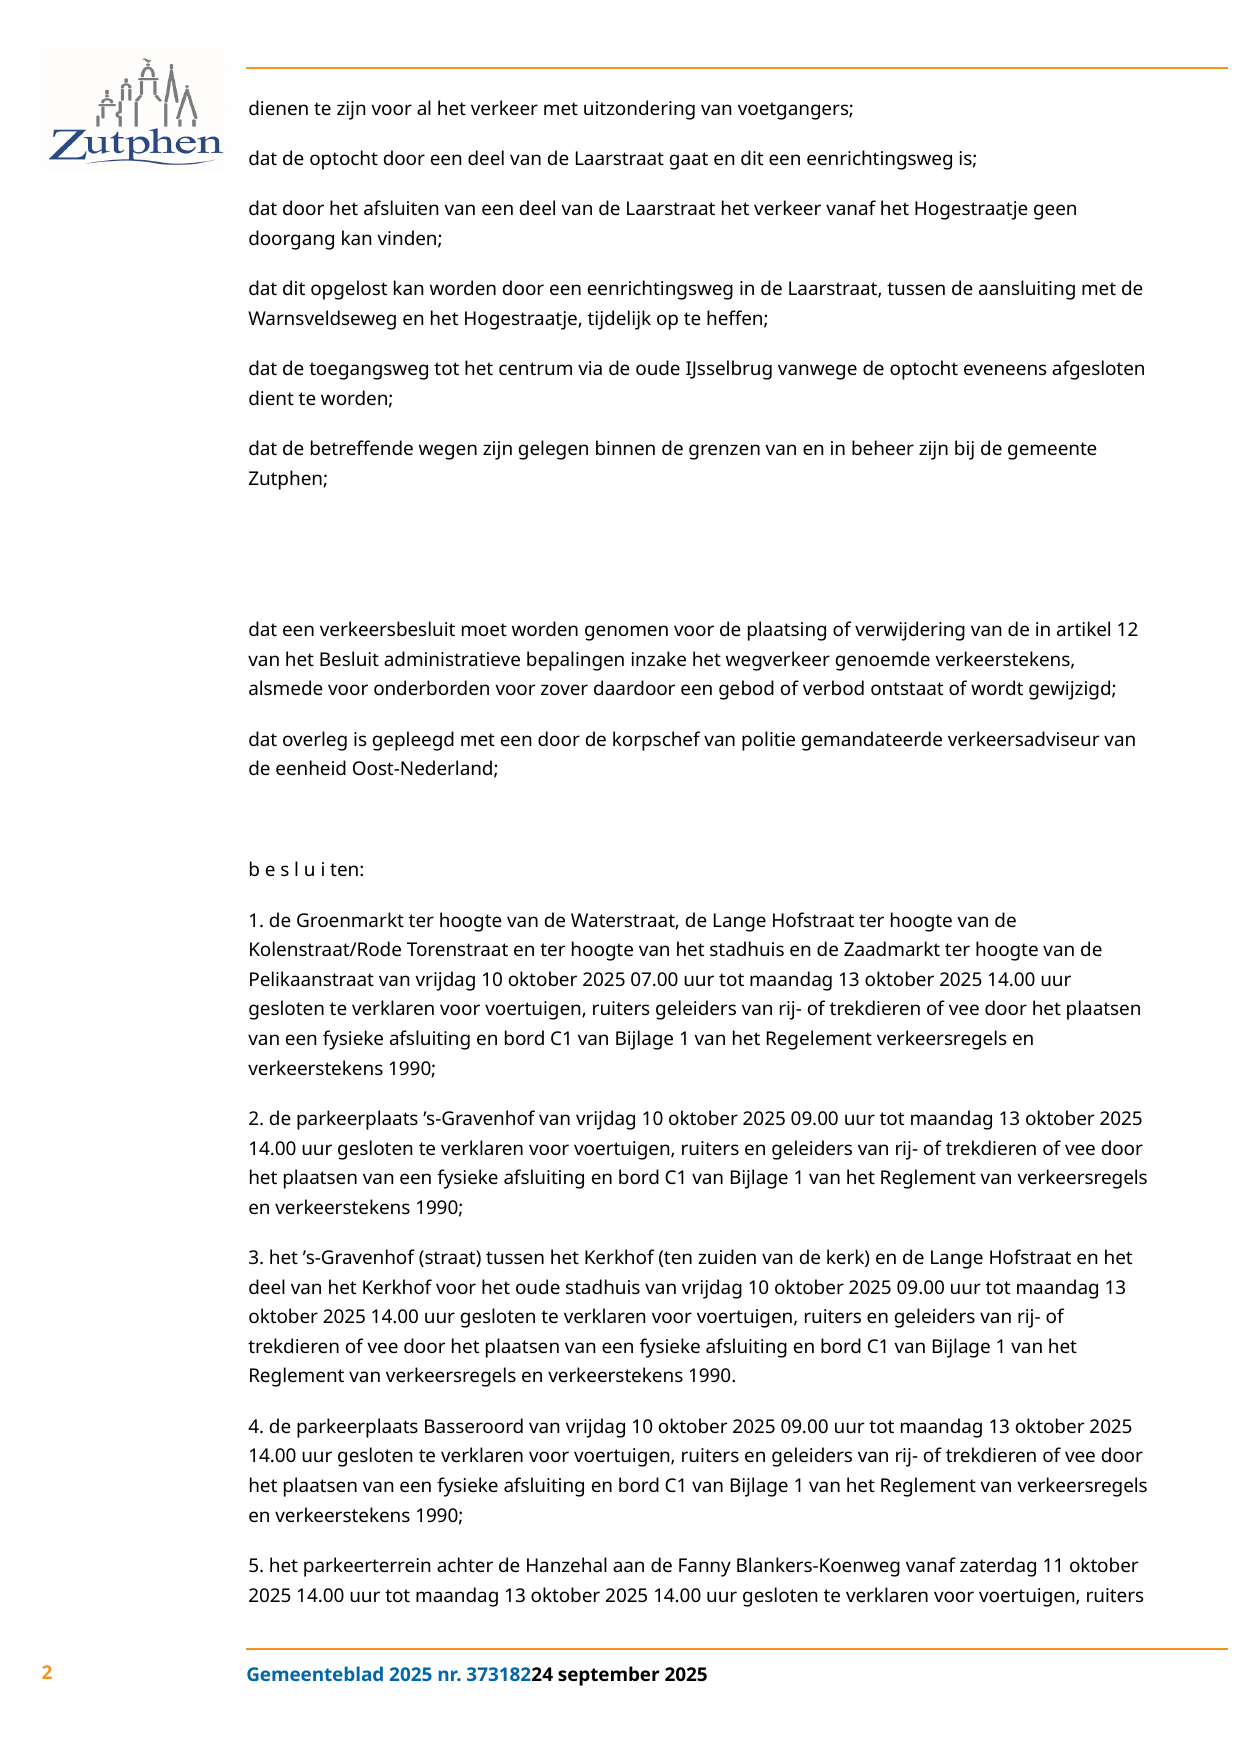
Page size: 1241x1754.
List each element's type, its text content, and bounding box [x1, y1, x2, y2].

text dienen te zijn voor al het verkeer met uitzondering van voetgangers; [248, 95, 1152, 121]
text dat de betreffende wegen zijn gelegen binnen de grenzen van en in beheer zijn bij de gemeente Zutphen; [248, 436, 1152, 491]
text 4. de parkeerplaats Basseroord van vrijdag 10 oktober 2025 09.00 uur tot maandag 13 oktober 2025 14.00 uur gesloten te verklaren voor voertuigen, ruiters en geleiders van rij- of trekdieren of vee door het plaatsen van een fysieke afsluiting en bord C1 van Bijlage 1 van het Reglement van verkeersregels en verkeerstekens 1990; [248, 1413, 1152, 1528]
text dat overleg is gepleegd met een door de korpschef van politie gemandateerde verkeersadviseur van de eenheid Oost-Nederland; [248, 726, 1152, 781]
text dat door het afsluiten van een deel van de Laarstraat het verkeer vanaf het Hogestraatje geen doorgang kan vinden; [248, 196, 1152, 251]
text 1. de Groenmarkt ter hoogte van de Waterstraat, de Lange Hofstraat ter hoogte van de Kolenstraat/Rode Torenstraat en ter hoogte van het stadhuis en de Zaadmarkt ter hoogte van de Pelikaanstraat van vrijdag 10 oktober 2025 07.00 uur tot maandag 13 oktober 2025 14.00 uur gesloten te verklaren voor voertuigen, ruiters geleiders van rij- of trekdieren of vee door het plaatsen van een fysieke afsluiting en bord C1 van Bijlage 1 van het Regelement verkeersregels en verkeerstekens 1990; [248, 907, 1152, 1081]
text dat de toegangsweg tot het centrum via de oude IJsselbrug vanwege de optocht eveneens afgesloten dient te worden; [248, 356, 1152, 411]
text 2. de parkeerplaats ’s-Gravenhof van vrijdag 10 oktober 2025 09.00 uur tot maandag 13 oktober 2025 14.00 uur gesloten te verklaren voor voertuigen, ruiters en geleiders van rij- of trekdieren of vee door het plaatsen van een fysieke afsluiting en bord C1 van Bijlage 1 van het Reglement van verkeersregels en verkeerstekens 1990; [248, 1105, 1152, 1220]
text dat dit opgelost kan worden door een eenrichtingsweg in de Laarstraat, tussen de aansluiting met de Warnsveldseweg en het Hogestraatje, tijdelijk op te heffen; [248, 276, 1152, 331]
text dat een verkeersbesluit moet worden genomen voor de plaatsing of verwijdering van de in artikel 12 van het Besluit administratieve bepalingen inzake het wegverkeer genoemde verkeerstekens, alsmede voor onderborden voor zover daardoor een gebod of verbod ontstaat of wordt gewijzigd; [248, 616, 1152, 701]
picture [41, 47, 231, 172]
text 3. het ’s-Gravenhof (straat) tussen het Kerkhof (ten zuiden van de kerk) en de Lange Hofstraat en het deel van het Kerkhof voor het oude stadhuis van vrijdag 10 oktober 2025 09.00 uur tot maandag 13 oktober 2025 14.00 uur gesloten te verklaren voor voertuigen, ruiters en geleiders van rij- of trekdieren of vee door het plaatsen van een fysieke afsluiting en bord C1 van Bijlage 1 van het Reglement van verkeersregels en verkeerstekens 1990. [248, 1244, 1152, 1388]
text dat de optocht door een deel van de Laarstraat gaat en dit een eenrichtingsweg is; [248, 145, 1152, 171]
text b e s l u i ten: [248, 856, 1152, 882]
text 5. het parkeerterrein achter de Hanzehal aan de Fanny Blankers-Koenweg vanaf zaterdag 11 oktober 2025 14.00 uur tot maandag 13 oktober 2025 14.00 uur gesloten te verklaren voor voertuigen, ruiters [248, 1552, 1152, 1608]
